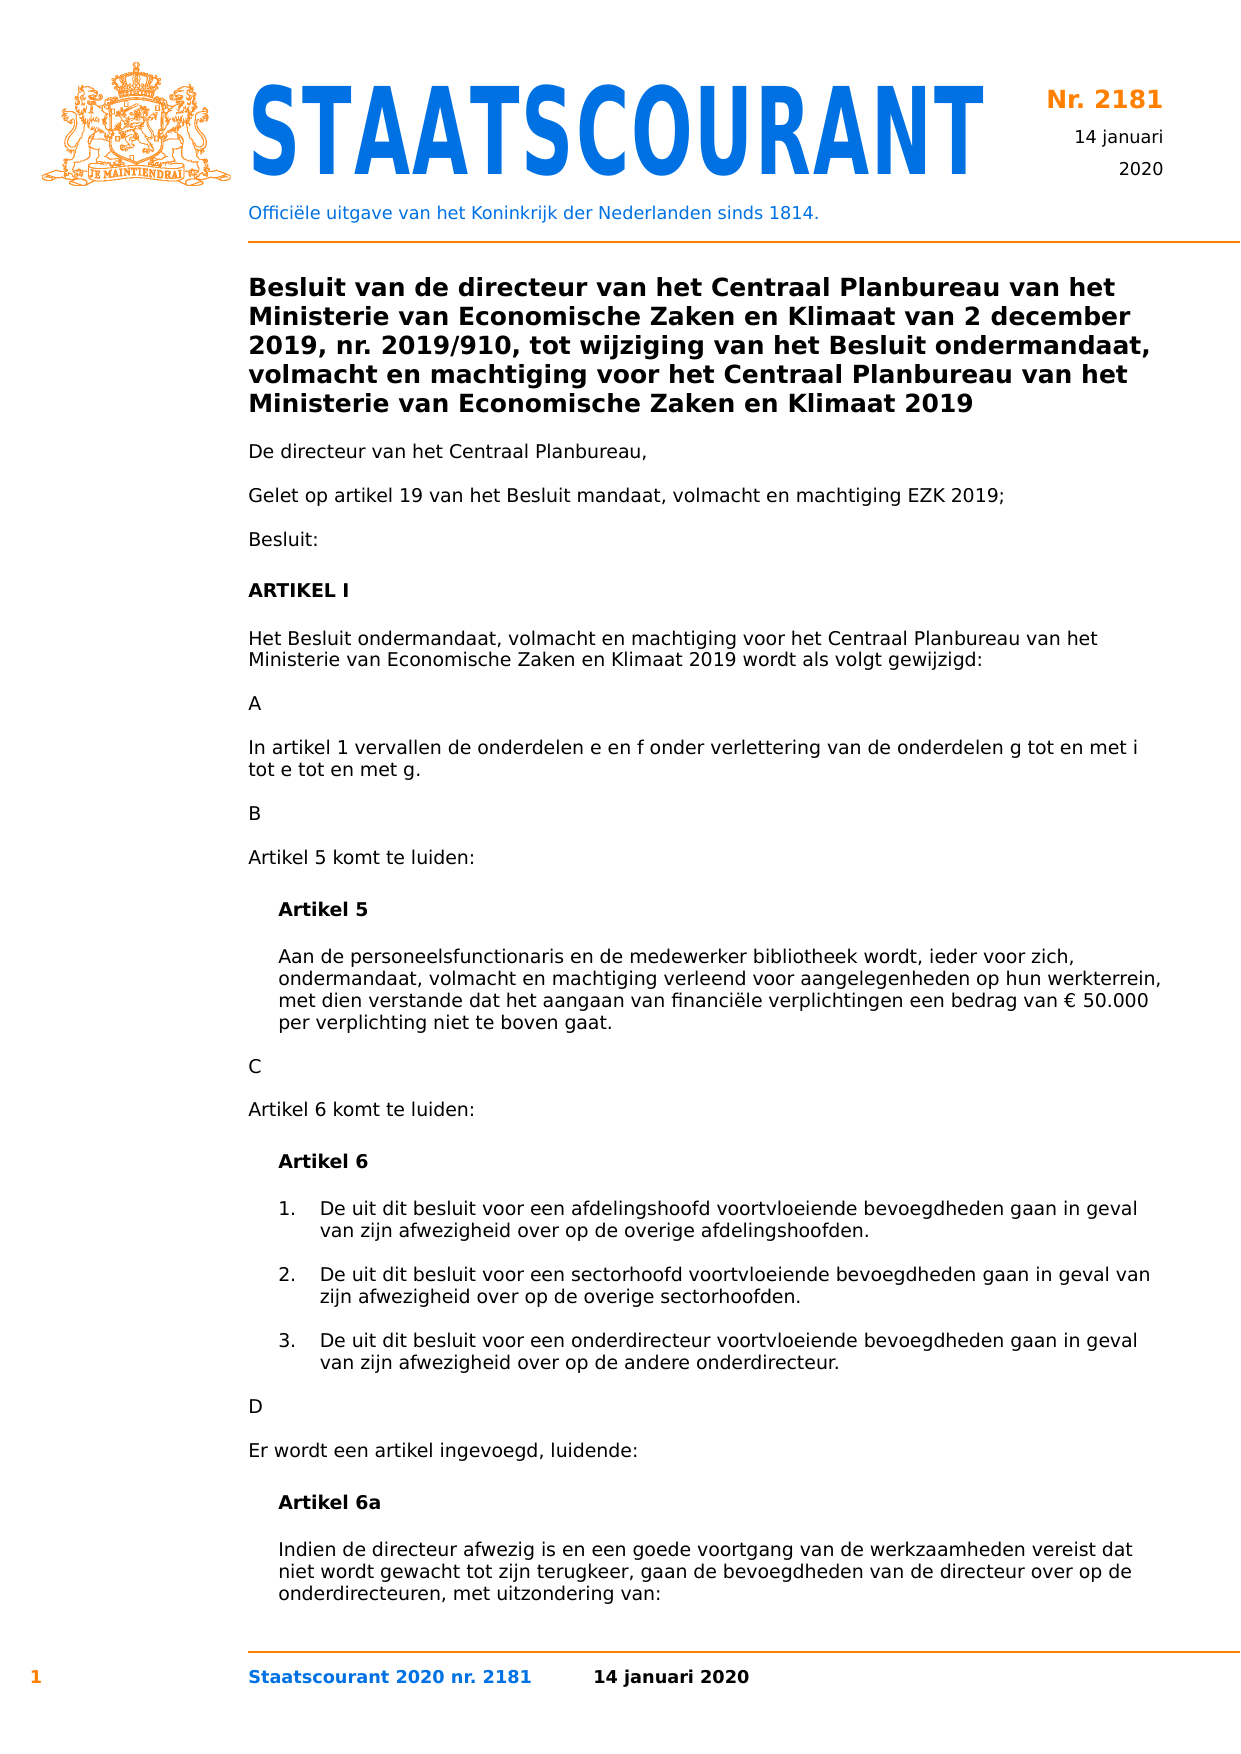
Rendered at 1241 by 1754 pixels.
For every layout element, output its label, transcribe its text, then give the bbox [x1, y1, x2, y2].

text 3. De uit dit besluit voor een onderdirecteur voortvloeiende bevoegdheden gaan in geval van zijn afwezigheid over op de andere onderdirecteur. [278, 1330, 1163, 1374]
table_header STAATSCOURANT [248, 62, 998, 203]
text 1. De uit dit besluit voor een afdelingshoofd voortvloeiende bevoegdheden gaan in geval van zijn afwezigheid over op de overige afdelingshoofden. [278, 1198, 1163, 1242]
table_header [25, 62, 248, 241]
text C [248, 1056, 1163, 1077]
text Artikel 5 komt te luiden: [248, 847, 1163, 869]
text D [248, 1396, 1163, 1418]
text A [248, 693, 1163, 715]
table_header Nr. 2181 [998, 62, 1240, 121]
text Er wordt een artikel ingevoegd, luidende: [248, 1440, 1163, 1462]
table_cell 2020 [998, 153, 1240, 203]
table_cell Officiële uitgave van het Koninkrijk der Nederlanden sinds 1814. [248, 203, 1240, 241]
text Indien de directeur afwezig is en een goede voortgang van de werkzaamheden vereist dat niet wordt gewacht tot zijn terugkeer, gaan de bevoegdheden van de directeur over op de onderdirecteuren, met uitzondering van: [278, 1539, 1163, 1604]
subtitle Artikel 6a [278, 1492, 1163, 1514]
text Gelet op artikel 19 van het Besluit mandaat, volmacht en machtiging EZK 2019; [248, 484, 1163, 507]
text Besluit: [248, 528, 1163, 550]
picture [41, 62, 231, 186]
text In artikel 1 vervallen de onderdelen e en f onder verlettering van de onderdelen g tot en met i tot e tot en met g. [248, 737, 1163, 781]
text De directeur van het Centraal Planbureau, [248, 441, 1163, 463]
text Het Besluit ondermandaat, volmacht en machtiging voor het Centraal Planbureau van het Ministerie van Economische Zaken en Klimaat 2019 wordt als volgt gewijzigd: [248, 627, 1163, 671]
subtitle Besluit van de directeur van het Centraal Planbureau van het Ministerie van Economische Zaken en Klimaat van 2 december 2019, nr. 2019/910, tot wijziging van het Besluit ondermandaat, volmacht en machtiging voor het Centraal Planbureau van het Ministerie van Economische Zaken en Klimaat 2019 [248, 273, 1163, 419]
text 2. De uit dit besluit voor een sectorhoofd voortvloeiende bevoegdheden gaan in geval van zijn afwezigheid over op de overige sectorhoofden. [278, 1264, 1163, 1308]
text Aan de personeelsfunctionaris en de medewerker bibliotheek wordt, ieder voor zich, ondermandaat, volmacht en machtiging verleend voor aangelegenheden op hun werkterrein, met dien verstande dat het aangaan van financiële verplichtingen een bedrag van € 50.000 per verplichting niet te boven gaat. [278, 946, 1163, 1034]
subtitle Artikel 5 [278, 899, 1163, 921]
subtitle ARTIKEL I [248, 580, 1163, 602]
text Artikel 6 komt te luiden: [248, 1099, 1163, 1121]
table_cell 14 januari [998, 121, 1240, 153]
subtitle Artikel 6 [278, 1151, 1163, 1173]
text B [248, 803, 1163, 825]
